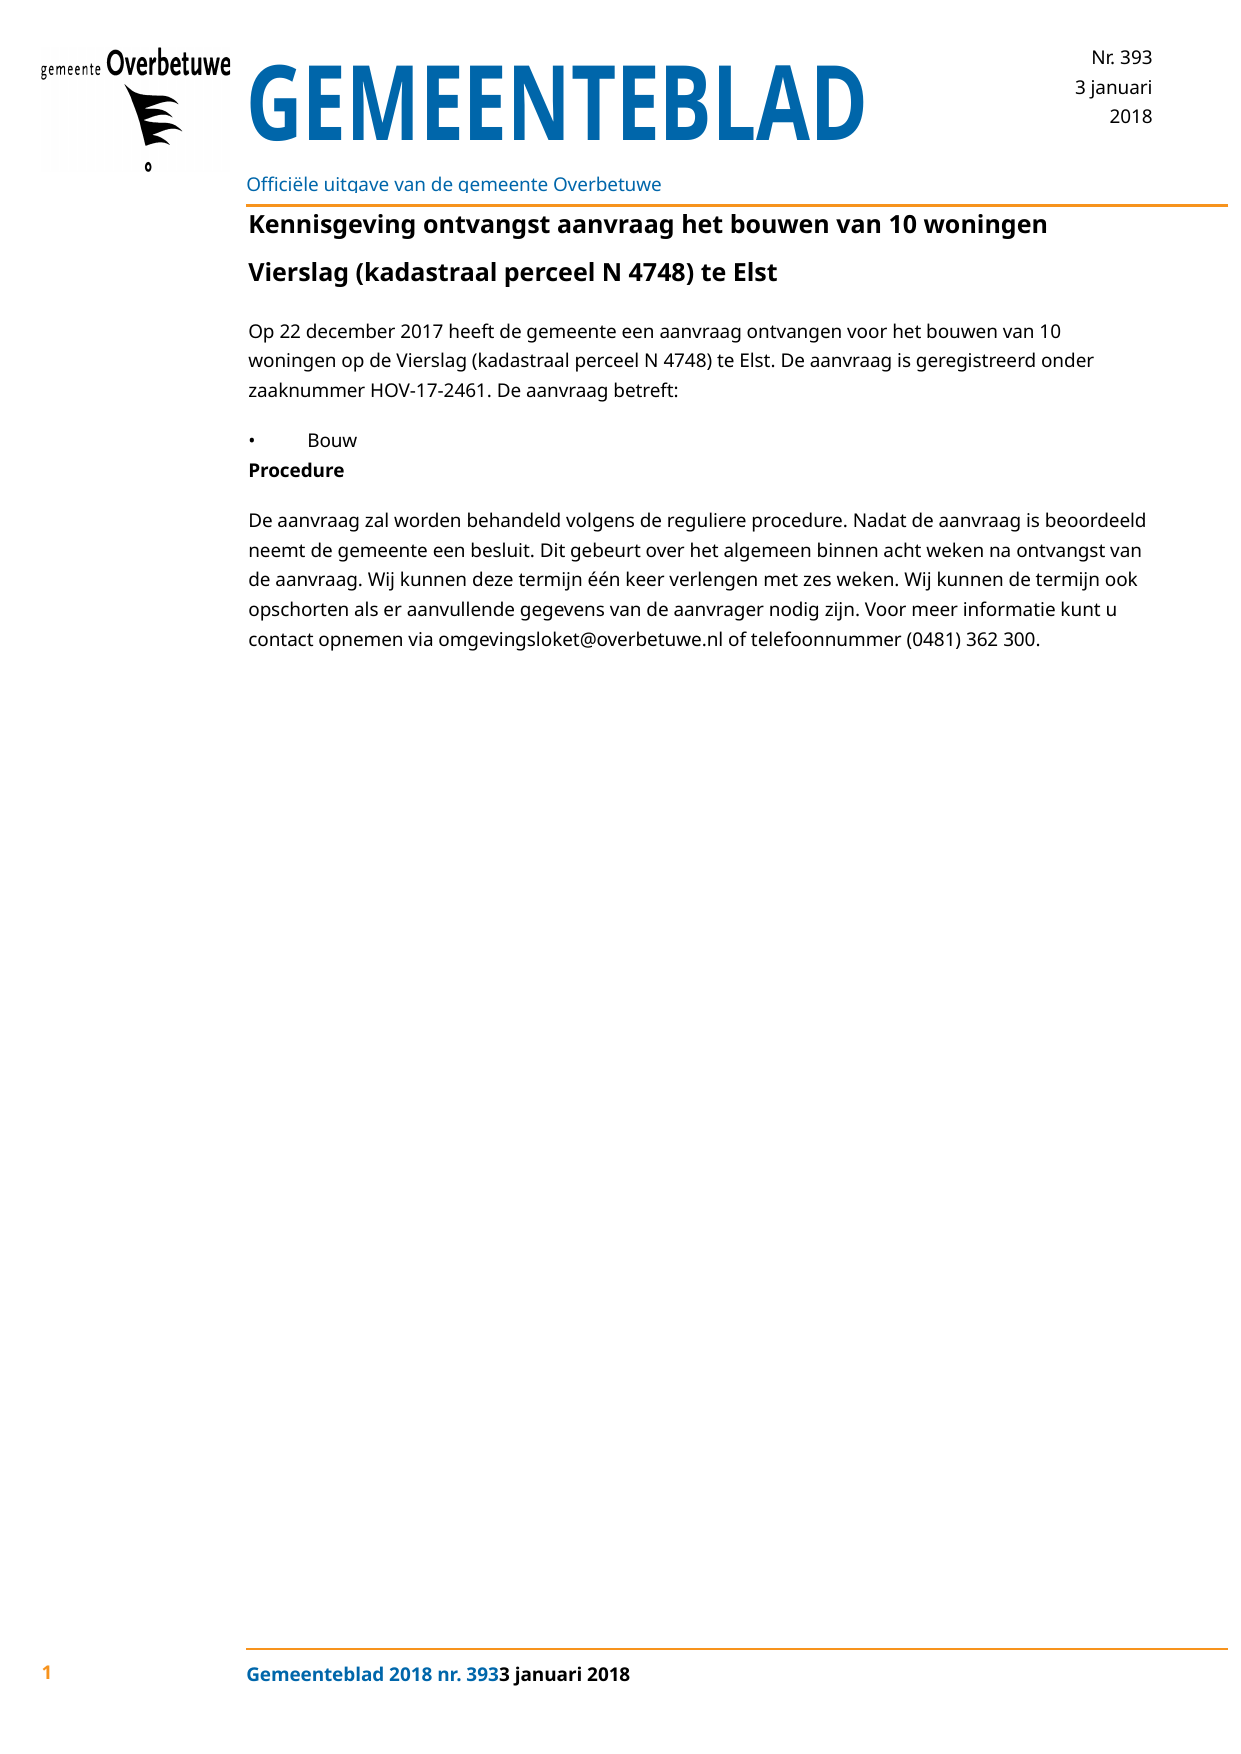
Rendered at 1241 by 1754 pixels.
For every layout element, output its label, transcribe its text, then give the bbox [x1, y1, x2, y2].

text Kennisgeving ontvangst aanvraag het bouwen van 10 woningen Vierslag (kadastraal perceel N 4748) te Elst [248, 207, 1152, 288]
picture [41, 47, 231, 172]
list Bouw [248, 427, 1152, 453]
text Op 22 december 2017 heeft de gemeente een aanvraag ontvangen voor het bouwen van 10 woningen op de Vierslag (kadastraal perceel N 4748) te Elst. De aanvraag is geregistreerd onder zaaknummer HOV-17-2461. De aanvraag betreft: [248, 318, 1152, 403]
text De aanvraag zal worden behandeld volgens de reguliere procedure. Nadat de aanvraag is beoordeeld neemt de gemeente een besluit. Dit gebeurt over het algemeen binnen acht weken na ontvangst van de aanvraag. Wij kunnen deze termijn één keer verlengen met zes weken. Wij kunnen de termijn ook opschorten als er aanvullende gegevens van de aanvrager nodig zijn. Voor meer informatie kunt u contact opnemen via omgevingsloket@overbetuwe.nl of telefoonnummer (0481) 362 300. [248, 507, 1152, 652]
text Procedure [248, 457, 1152, 483]
